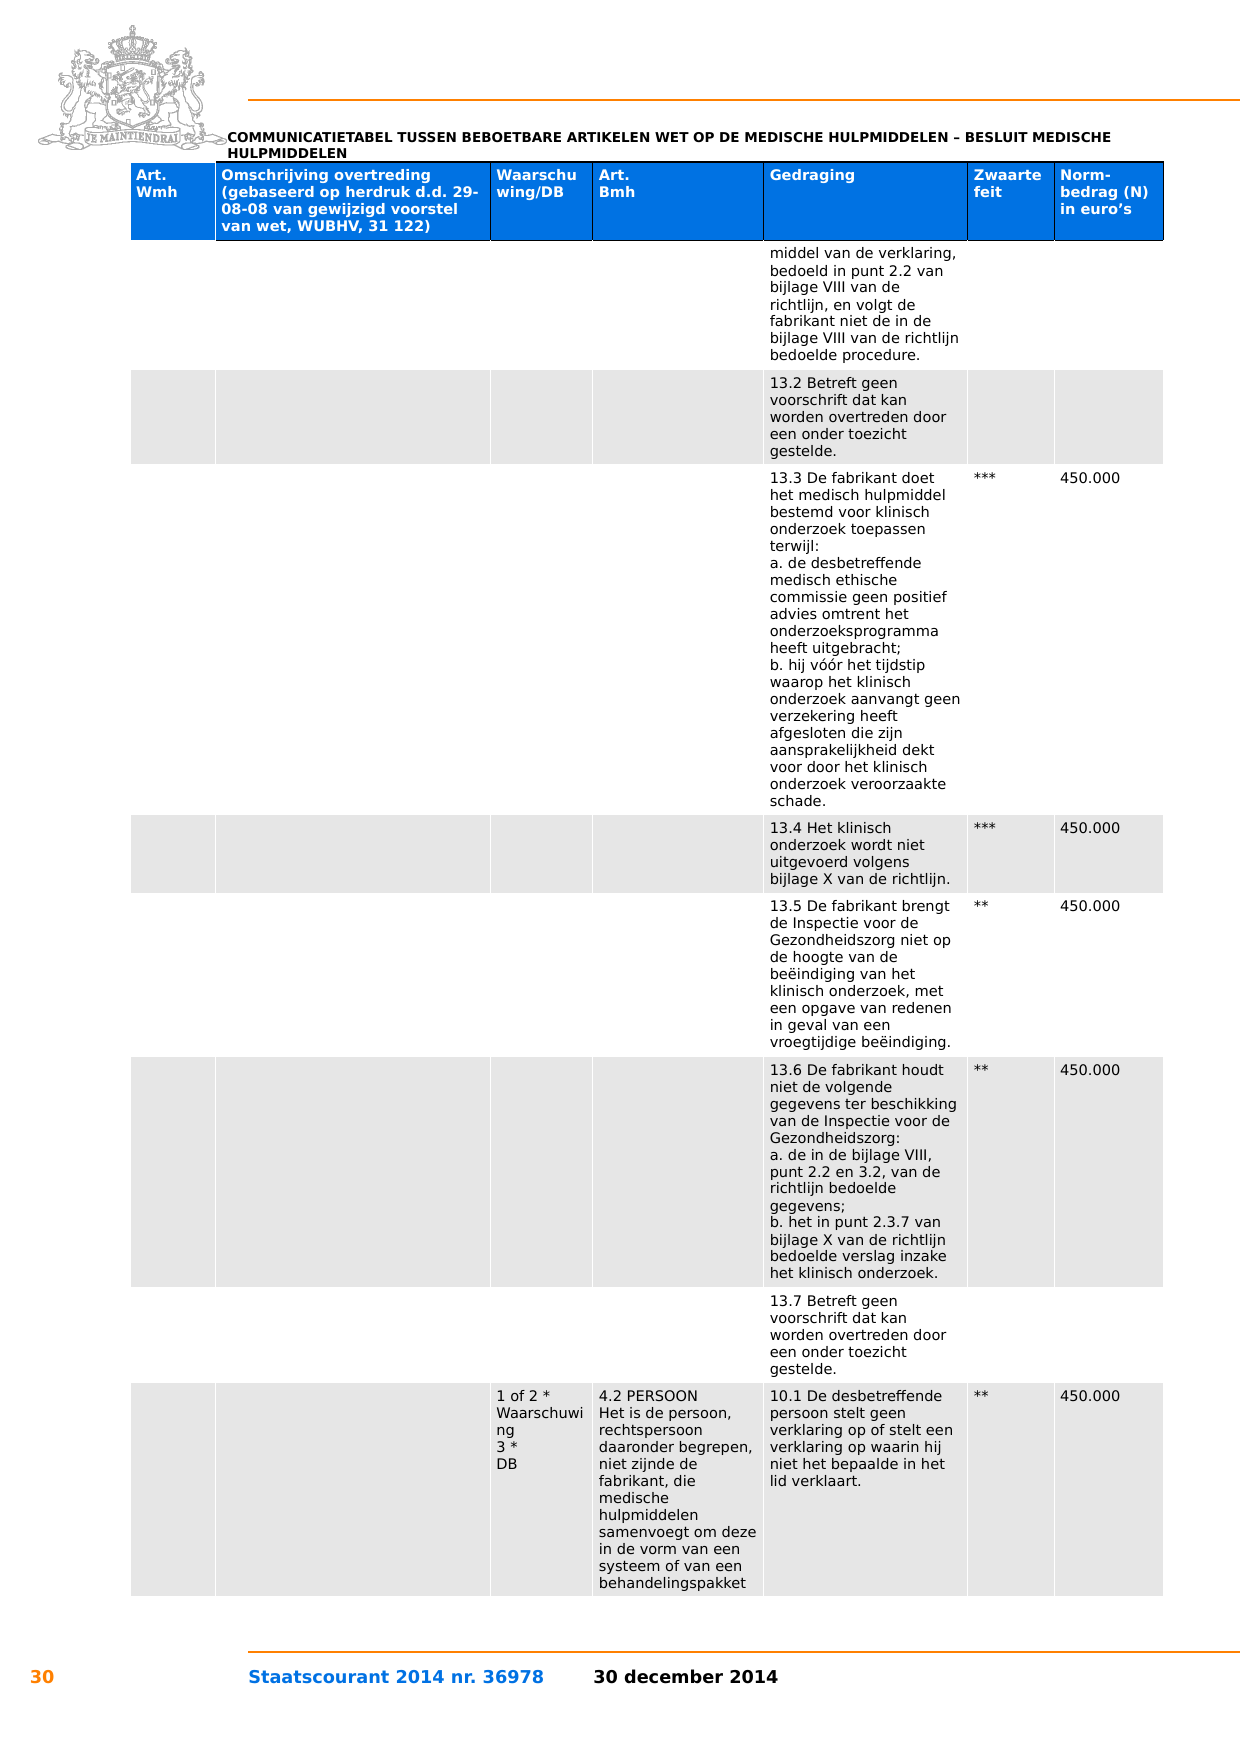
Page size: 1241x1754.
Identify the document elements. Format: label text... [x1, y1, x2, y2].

table_cell [216, 1288, 490, 1382]
table_cell [491, 815, 592, 893]
table_cell Gedraging [764, 163, 967, 240]
table_cell [968, 370, 1054, 464]
table_cell [593, 815, 763, 893]
table_cell ** [968, 894, 1054, 1056]
table_cell [593, 241, 763, 369]
table_cell [216, 815, 490, 893]
table_cell *** [968, 815, 1054, 893]
table_cell [216, 370, 490, 464]
table_cell [131, 815, 215, 893]
table_cell [216, 894, 490, 1056]
table_cell Norm-bedrag (N) in euro’s [1055, 163, 1163, 240]
table_cell [593, 465, 763, 814]
table_cell middel van de verklaring, bedoeld in punt 2.2 van bijlage VIII van de richtlijn, en volgt de fabrikant niet de in de bijlage VIII van de richtlijn bedoelde procedure. [764, 241, 967, 369]
table_cell [131, 1383, 215, 1596]
table_cell 1 of 2 * Waarschuwing 3 * DB [491, 1383, 592, 1596]
table_cell [491, 1057, 592, 1287]
table_cell 4.2 PERSOON Het is de persoon, rechtspersoon daaronder begrepen, niet zijnde de fabrikant, die medische hulpmiddelen samenvoegt om deze in de vorm van een systeem of van een behandelingspakket [593, 1383, 763, 1596]
table_cell [491, 465, 592, 814]
table_cell Waarschuwing/DB [491, 163, 592, 240]
table_cell [131, 894, 215, 1056]
table_header COMMUNICATIETABEL TUSSEN BEBOETBARE ARTIKELEN WET OP DE MEDISCHE HULPMIDDELEN – BESLUIT MEDISCHE HULPMIDDELEN [130, 130, 1163, 161]
table_cell 13.3 De fabrikant doet het medisch hulpmiddel bestemd voor klinisch onderzoek toepassen terwijl: a. de desbetreffende medisch ethische commissie geen positief advies omtrent het onderzoeksprogramma heeft uitgebracht; b. hij vóór het tijdstip waarop het klinisch onderzoek aanvangt geen verzekering heeft afgesloten die zijn aansprakelijkheid dekt voor door het klinisch onderzoek veroorzaakte schade. [764, 465, 967, 814]
table_cell [491, 241, 592, 369]
table_cell [131, 241, 215, 369]
table_cell 450.000 [1055, 1057, 1163, 1287]
table_cell [1055, 241, 1163, 369]
table_cell [968, 241, 1054, 369]
table_cell [491, 894, 592, 1056]
table_cell [593, 370, 763, 464]
table_cell 13.2 Betreft geen voorschrift dat kan worden overtreden door een onder toezicht gestelde. [764, 370, 967, 464]
table_cell [593, 894, 763, 1056]
table_cell Zwaarte feit [968, 163, 1054, 240]
table_cell [216, 465, 490, 814]
table_cell 450.000 [1055, 894, 1163, 1056]
table_cell [216, 1057, 490, 1287]
table_cell [491, 1288, 592, 1382]
table_cell 450.000 [1055, 815, 1163, 893]
table_cell ** [968, 1057, 1054, 1287]
table_cell 450.000 [1055, 465, 1163, 814]
table_cell [131, 1057, 215, 1287]
table_cell [131, 370, 215, 464]
table_cell [593, 1057, 763, 1287]
table_cell [131, 465, 215, 814]
table_cell Art. Bmh [593, 163, 763, 240]
table_cell 450.000 [1055, 1383, 1163, 1596]
table_cell [491, 370, 592, 464]
table_cell 13.5 De fabrikant brengt de Inspectie voor de Gezondheidszorg niet op de hoogte van de beëindiging van het klinisch onderzoek, met een opgave van redenen in geval van een vroegtijdige beëindiging. [764, 894, 967, 1056]
table_cell 13.7 Betreft geen voorschrift dat kan worden overtreden door een onder toezicht gestelde. [764, 1288, 967, 1382]
picture [38, 25, 227, 150]
table_cell [968, 1288, 1054, 1382]
table_cell 13.6 De fabrikant houdt niet de volgende gegevens ter beschikking van de Inspectie voor de Gezondheidszorg: a. de in de bijlage VIII, punt 2.2 en 3.2, van de richtlijn bedoelde gegevens; b. het in punt 2.3.7 van bijlage X van de richtlijn bedoelde verslag inzake het klinisch onderzoek. [764, 1057, 967, 1287]
table_cell [131, 1288, 215, 1382]
table_cell *** [968, 465, 1054, 814]
table_cell 13.4 Het klinisch onderzoek wordt niet uitgevoerd volgens bijlage X van de richtlijn. [764, 815, 967, 893]
table_cell [216, 1383, 490, 1596]
table_cell Art. Wmh [131, 163, 215, 240]
table_cell 10.1 De desbetreffende persoon stelt geen verklaring op of stelt een verklaring op waarin hij niet het bepaalde in het lid verklaart. [764, 1383, 967, 1596]
table_cell [216, 241, 490, 369]
table_cell [1055, 370, 1163, 464]
table_cell [593, 1288, 763, 1382]
table_cell Omschrijving overtreding (gebaseerd op herdruk d.d. 29-08-08 van gewijzigd voorstel van wet, WUBHV, 31 122) [216, 163, 490, 240]
table_cell [1055, 1288, 1163, 1382]
table_cell ** [968, 1383, 1054, 1596]
